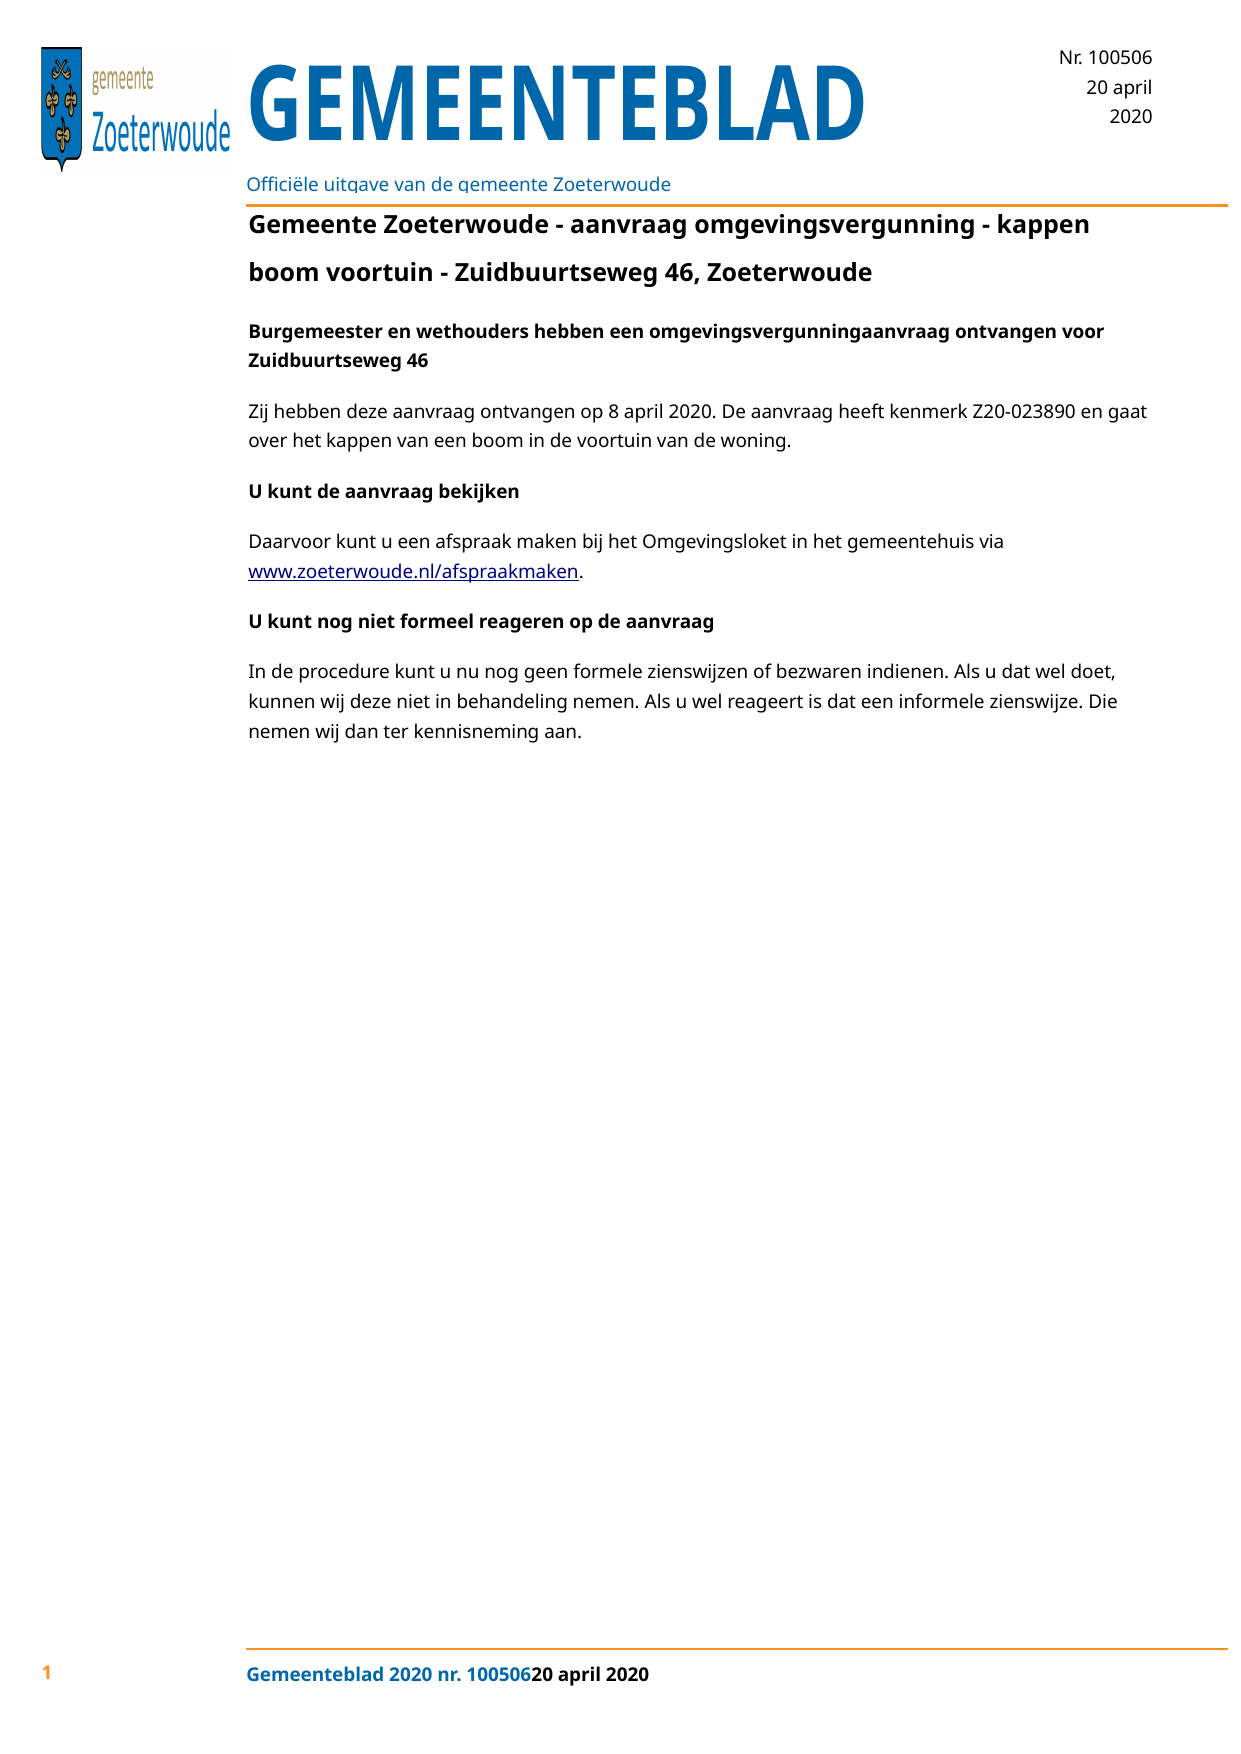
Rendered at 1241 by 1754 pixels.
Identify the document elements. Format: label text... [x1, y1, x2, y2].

text Daarvoor kunt u een afspraak maken bij het Omgevingsloket in het gemeentehuis via www.zoeterwoude.nl/afspraakmaken. [248, 528, 1152, 584]
text U kunt de aanvraag bekijken [248, 478, 1152, 504]
text In de procedure kunt u nu nog geen formele zienswijzen of bezwaren indienen. Als u dat wel doet, kunnen wij deze niet in behandeling nemen. Als u wel reageert is dat een informele zienswijze. Die nemen wij dan ter kennisneming aan. [248, 659, 1152, 744]
picture [41, 47, 231, 172]
text Burgemeester en wethouders hebben een omgevingsvergunningaanvraag ontvangen voor Zuidbuurtseweg 46 [248, 318, 1152, 373]
text Zij hebben deze aanvraag ontvangen op 8 april 2020. De aanvraag heeft kenmerk Z20-023890 en gaat over het kappen van een boom in de voortuin van de woning. [248, 398, 1152, 453]
text Gemeente Zoeterwoude - aanvraag omgevingsvergunning - kappen boom voortuin - Zuidbuurtseweg 46, Zoeterwoude [248, 207, 1152, 288]
text U kunt nog niet formeel reageren op de aanvraag [248, 608, 1152, 634]
